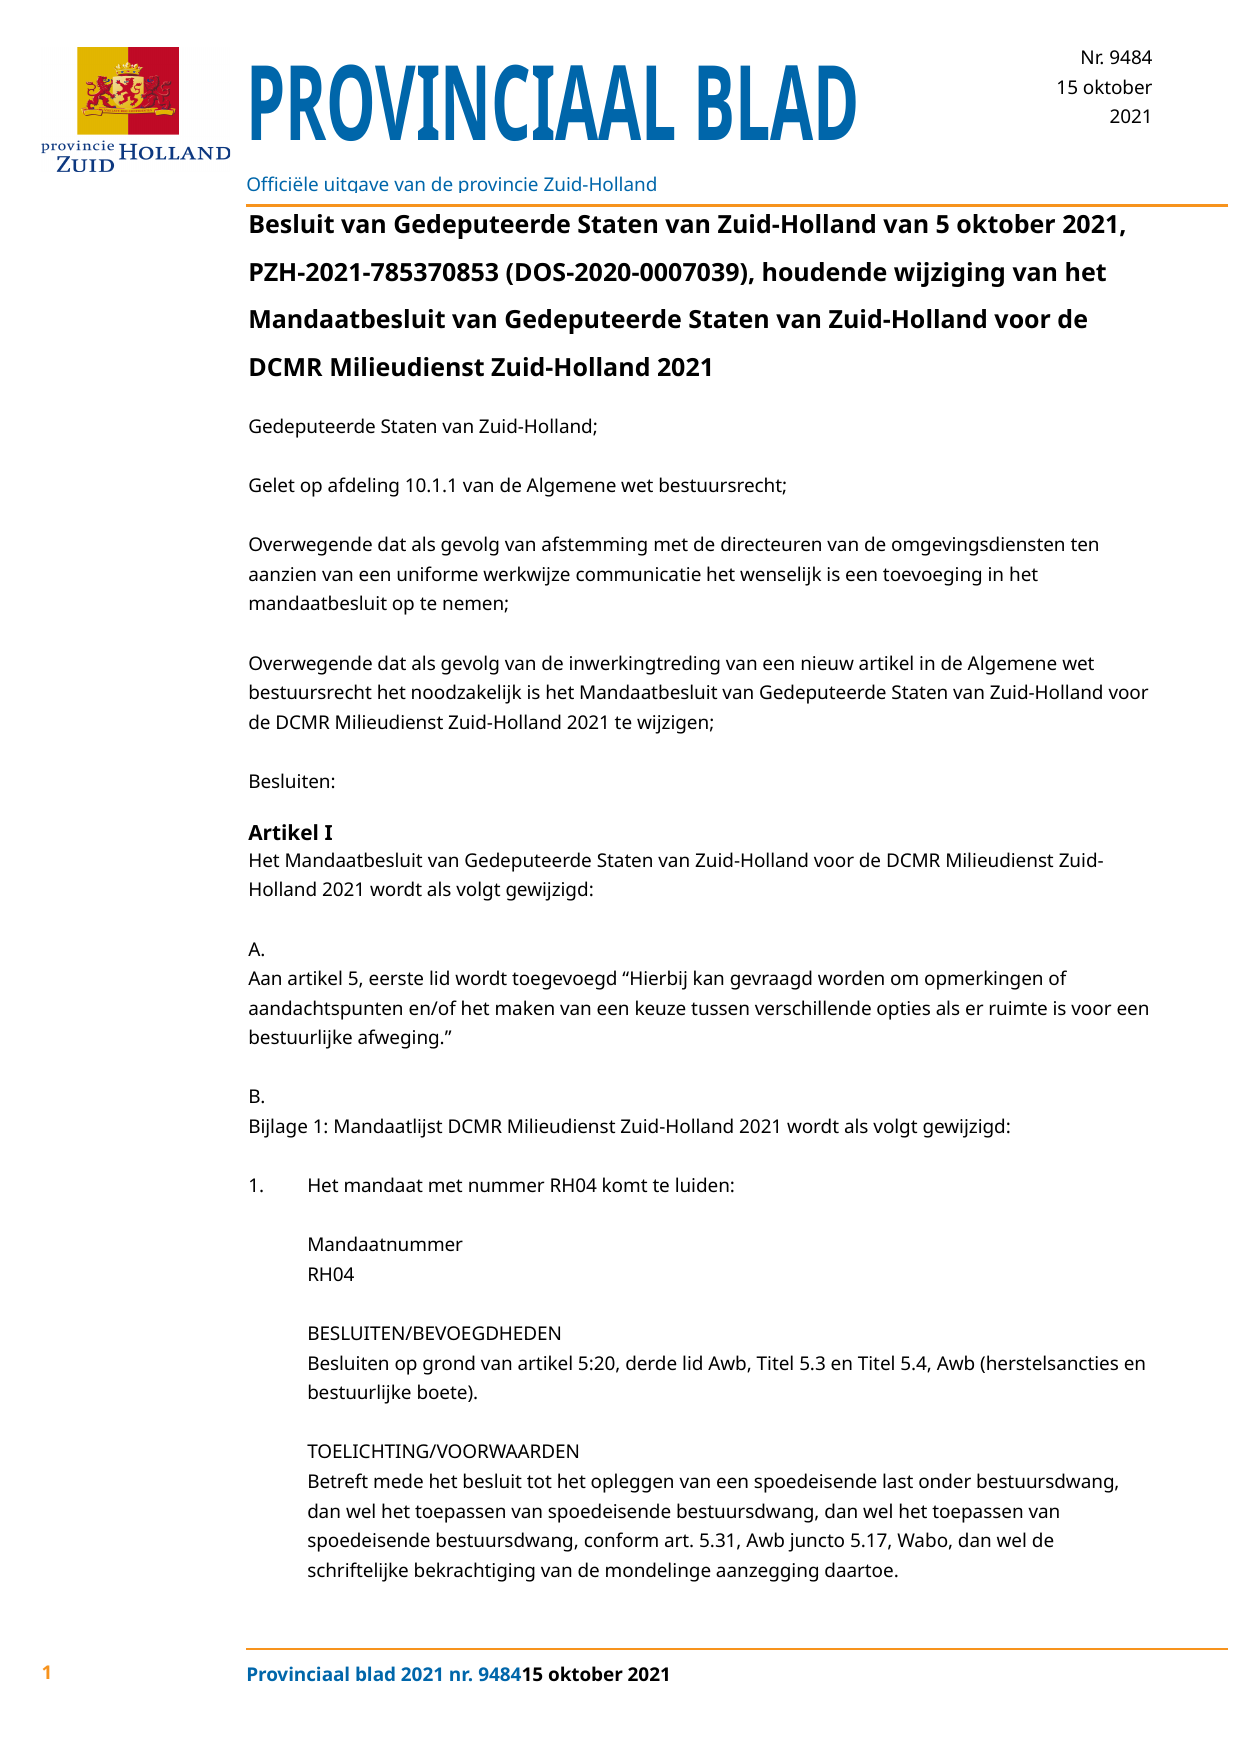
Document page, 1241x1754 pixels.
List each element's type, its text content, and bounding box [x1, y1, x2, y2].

picture [41, 47, 231, 172]
list BESLUITEN/BEVOEGDHEDEN [248, 1320, 1152, 1346]
text Overwegende dat als gevolg van afstemming met de directeuren van de omgevingsdiensten ten aanzien van een uniforme werkwijze communicatie het wenselijk is een toevoeging in het mandaatbesluit op te nemen; [248, 531, 1152, 616]
text Besluit van Gedeputeerde Staten van Zuid-Holland van 5 oktober 2021, PZH-2021-785370853 (DOS-2020-0007039), houdende wijziging van het Mandaatbesluit van Gedeputeerde Staten van Zuid-Holland voor de DCMR Milieudienst Zuid-Holland 2021 [248, 207, 1152, 384]
text Besluiten: [248, 768, 1152, 794]
text Bijlage 1: Mandaatlijst DCMR Milieudienst Zuid-Holland 2021 wordt als volgt gewijzigd: [248, 1113, 1152, 1139]
text Overwegende dat als gevolg van de inwerkingtreding van een nieuw artikel in de Algemene wet bestuursrecht het noodzakelijk is het Mandaatbesluit van Gedeputeerde Staten van Zuid-Holland voor de DCMR Milieudienst Zuid-Holland 2021 te wijzigen; [248, 650, 1152, 735]
text Gelet op afdeling 10.1.1 van de Algemene wet bestuursrecht; [248, 472, 1152, 498]
list Betreft mede het besluit tot het opleggen van een spoedeisende last onder bestuursdwang, [248, 1468, 1152, 1494]
list TOELICHTING/VOORWAARDEN [248, 1439, 1152, 1464]
text A. [248, 936, 1152, 961]
text B. [248, 1084, 1152, 1109]
list Het mandaat met nummer RH04 komt te luiden: [248, 1172, 1152, 1198]
list RH04 [248, 1261, 1152, 1287]
text Gedeputeerde Staten van Zuid-Holland; [248, 413, 1152, 439]
text Aan artikel 5, eerste lid wordt toegevoegd “Hierbij kan gevraagd worden om opmerkingen of aandachtspunten en/of het maken van een keuze tussen verschillende opties als er ruimte is voor een bestuurlijke afweging.” [248, 965, 1152, 1050]
list Mandaatnummer [248, 1232, 1152, 1257]
text Artikel I [248, 818, 1152, 847]
text Het Mandaatbesluit van Gedeputeerde Staten van Zuid-Holland voor de DCMR Milieudienst Zuid-Holland 2021 wordt als volgt gewijzigd: [248, 847, 1152, 902]
list Besluiten op grond van artikel 5:20, derde lid Awb, Titel 5.3 en Titel 5.4, Awb (herstelsancties en bestuurlijke boete). [248, 1350, 1152, 1405]
list dan wel het toepassen van spoedeisende bestuursdwang, dan wel het toepassen van spoedeisende bestuursdwang, conform art. 5.31, Awb juncto 5.17, Wabo, dan wel de schriftelijke bekrachtiging van de mondelinge aanzegging daartoe. [248, 1498, 1152, 1583]
